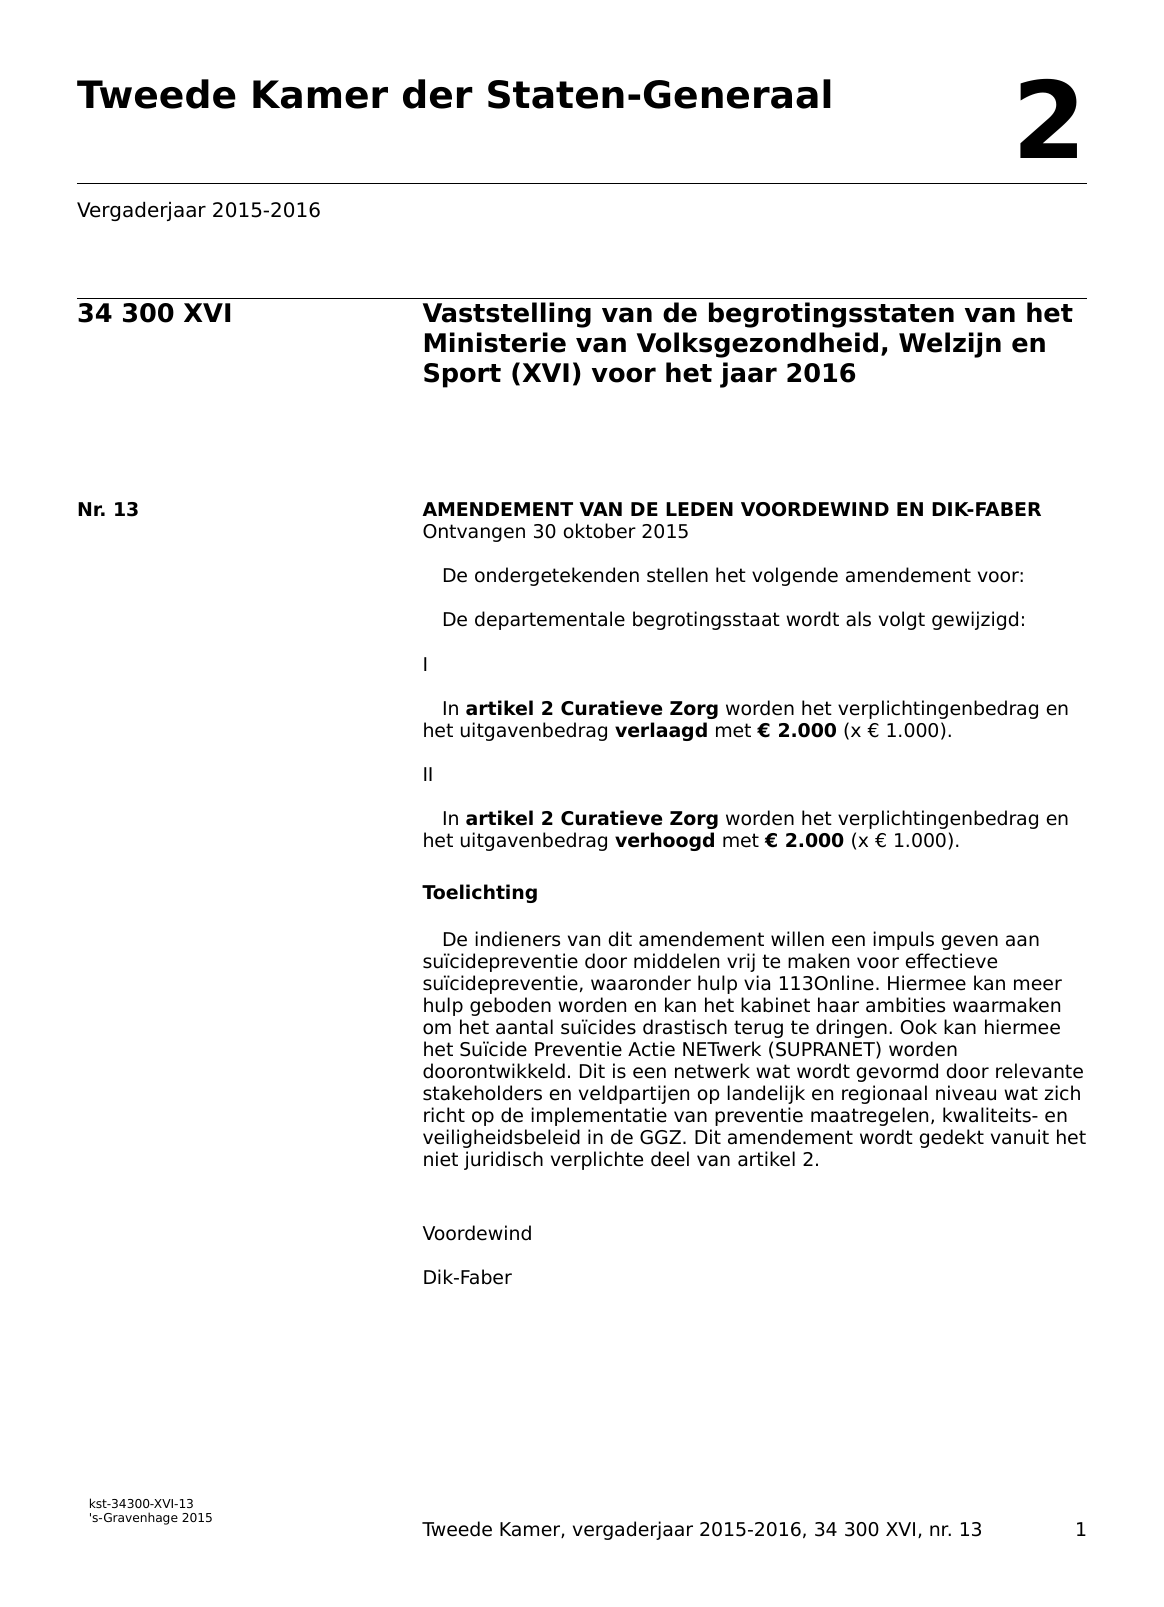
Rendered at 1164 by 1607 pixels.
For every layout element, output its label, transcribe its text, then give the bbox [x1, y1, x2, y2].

table_header 2 [886, 59, 1087, 183]
text De ondergetekenden stellen het volgende amendement voor: [422, 565, 1087, 587]
table_header Tweede Kamer der Staten-Generaal [77, 59, 886, 183]
text 's-Gravenhage 2015 [88, 1511, 323, 1525]
text kst-34300-XVI-13 [88, 1497, 323, 1511]
subtitle Nr. 13 AMENDEMENT VAN DE LEDEN VOORDEWIND EN DIK-FABER [77, 499, 1087, 521]
table_cell Vergaderjaar 2015-2016 [77, 184, 1087, 298]
text De departementale begrotingsstaat wordt als volgt gewijzigd: [422, 609, 1087, 631]
text In artikel 2 Curatieve Zorg worden het verplichtingenbedrag en het uitgavenbedrag verlaagd met € 2.000 (x € 1.000). [422, 698, 1087, 742]
subtitle 34 300 XVI Vaststelling van de begrotingsstaten van het Ministerie van Volksgezondheid, Welzijn en Sport (XVI) voor het jaar 2016 [77, 299, 1087, 388]
text Voordewind Dik-Faber [422, 1201, 1087, 1289]
text De indieners van dit amendement willen een impuls geven aan suïcidepreventie door middelen vrij te maken voor effectieve suïcidepreventie, waaronder hulp via 113Online. Hiermee kan meer hulp geboden worden en kan het kabinet haar ambities waarmaken om het aantal suïcides drastisch terug te dringen. Ook kan hiermee het Suïcide Preventie Actie NETwerk (SUPRANET) worden doorontwikkeld. Dit is een netwerk wat wordt gevormd door relevante stakeholders en veldpartijen op landelijk en regionaal niveau wat zich richt op de implementatie van preventie maatregelen, kwaliteits- en veiligheidsbeleid in de GGZ. Dit amendement wordt gedekt vanuit het niet juridisch verplichte deel van artikel 2. [422, 929, 1087, 1171]
text II [422, 764, 1087, 786]
subtitle Toelichting [422, 882, 1087, 904]
text In artikel 2 Curatieve Zorg worden het verplichtingenbedrag en het uitgavenbedrag verhoogd met € 2.000 (x € 1.000). [422, 808, 1087, 852]
text Ontvangen 30 oktober 2015 [422, 521, 1087, 543]
text I [422, 653, 1087, 676]
